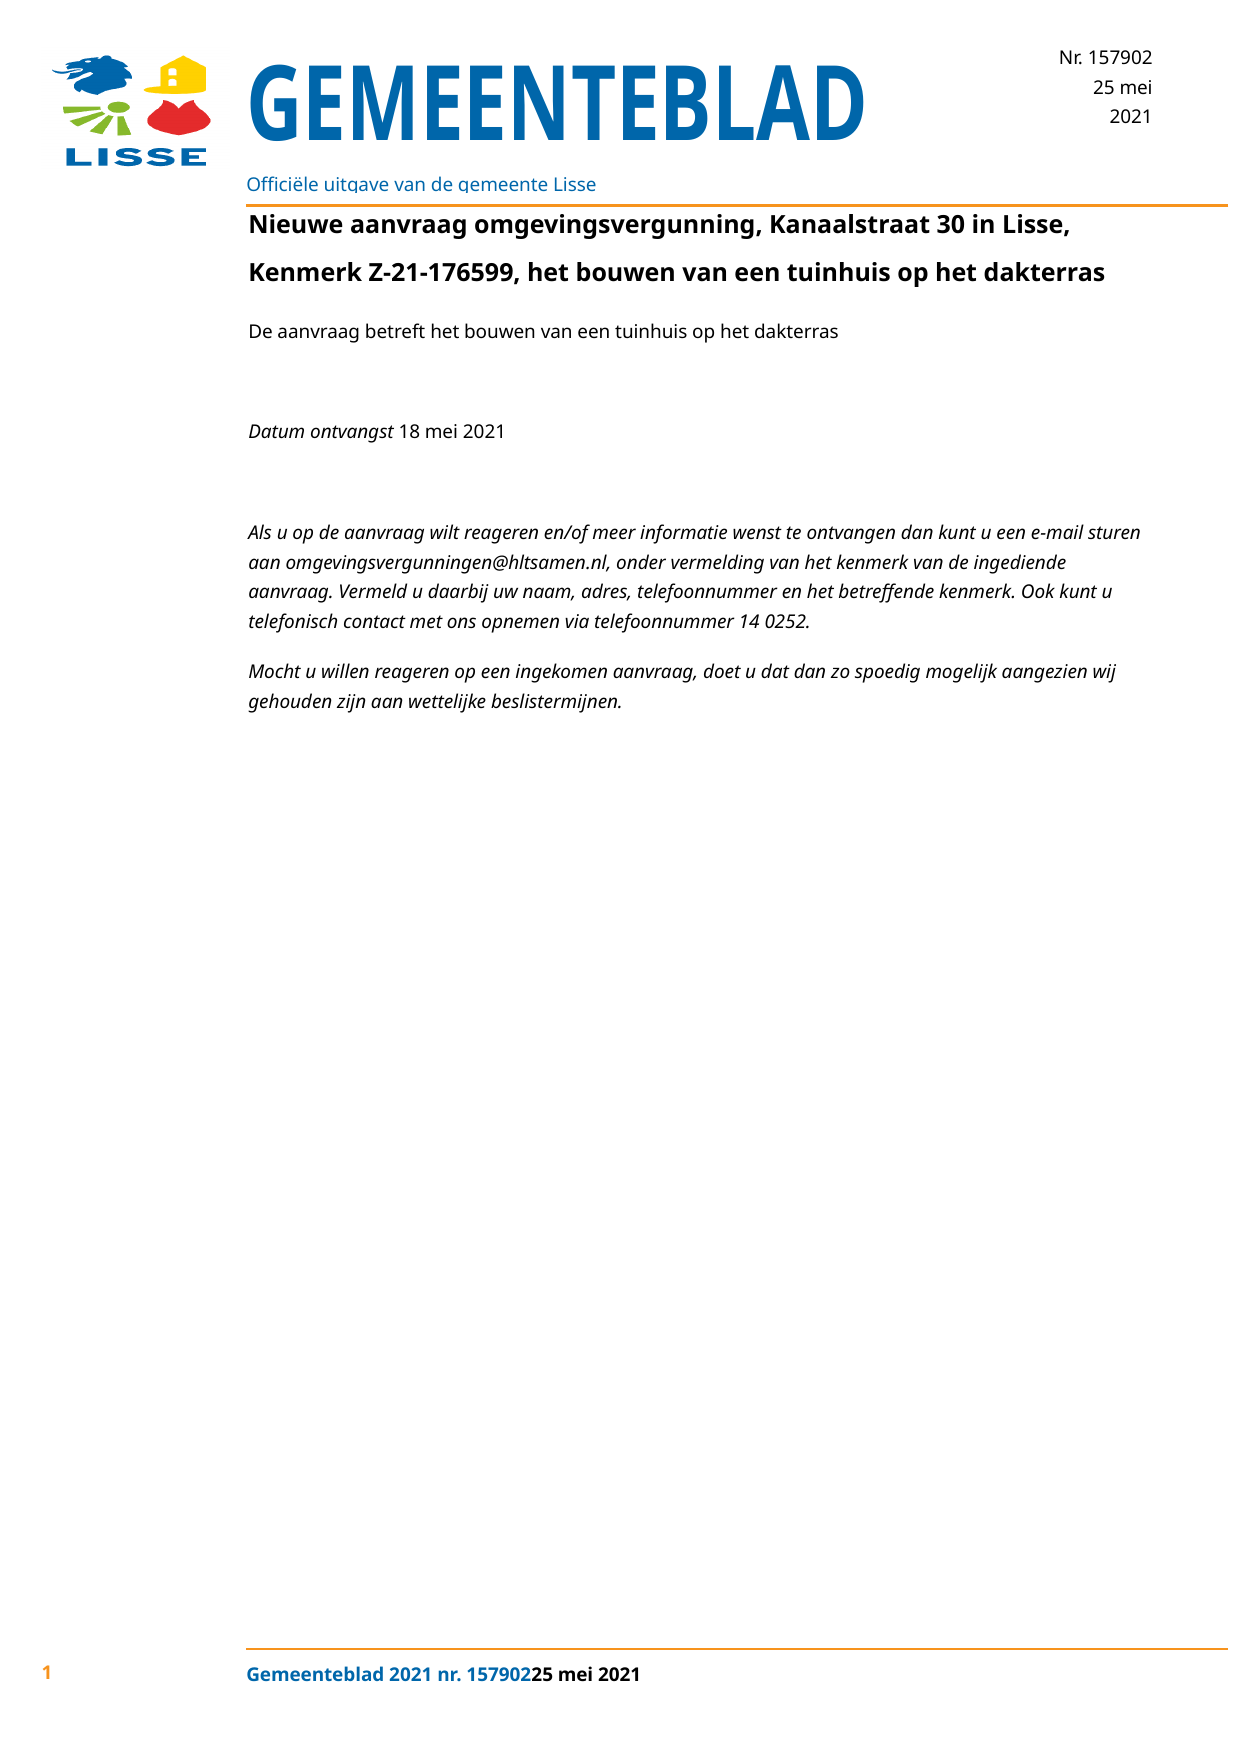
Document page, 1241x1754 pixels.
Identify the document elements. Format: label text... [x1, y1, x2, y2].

text Datum ontvangst 18 mei 2021 [248, 419, 1152, 444]
text Als u op de aanvraag wilt reageren en/of meer informatie wenst te ontvangen dan kunt u een e-mail sturen aan omgevingsvergunningen@hltsamen.nl, onder vermelding van het kenmerk van de ingediende aanvraag. Vermeld u daarbij uw naam, adres, telefoonnummer en het betreffende kenmerk. Ook kunt u telefonisch contact met ons opnemen via telefoonnummer 14 0252. [248, 519, 1152, 634]
picture [41, 47, 231, 172]
text De aanvraag betreft het bouwen van een tuinhuis op het dakterras [248, 318, 1152, 344]
text Nieuwe aanvraag omgevingsvergunning, Kanaalstraat 30 in Lisse, Kenmerk Z-21-176599, het bouwen van een tuinhuis op het dakterras [248, 207, 1152, 288]
text Mocht u willen reageren op een ingekomen aanvraag, doet u dat dan zo spoedig mogelijk aangezien wij gehouden zijn aan wettelijke beslistermijnen. [248, 659, 1152, 714]
